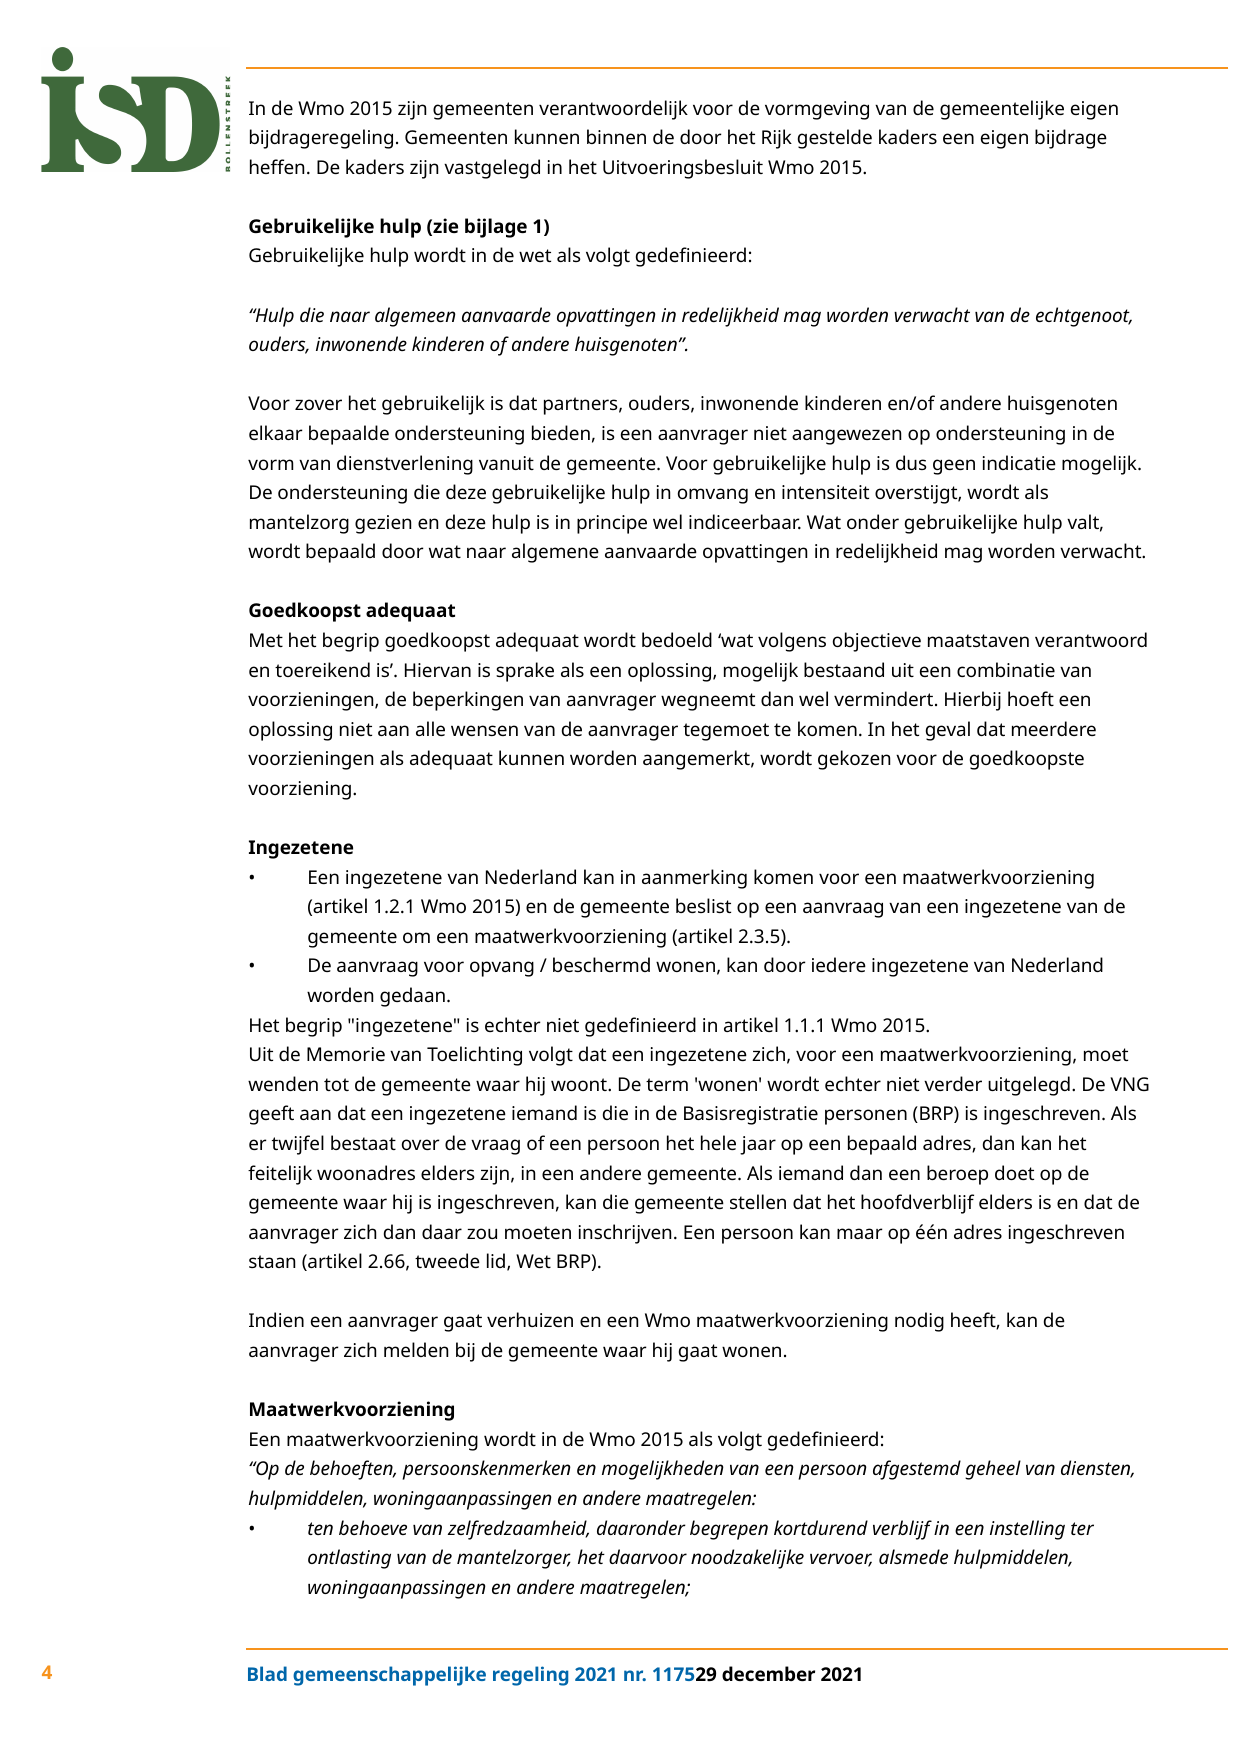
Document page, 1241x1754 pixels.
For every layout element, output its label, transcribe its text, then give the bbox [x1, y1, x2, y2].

text Indien een aanvrager gaat verhuizen en een Wmo maatwerkvoorziening nodig heeft, kan de aanvrager zich melden bij de gemeente waar hij gaat wonen. [248, 1308, 1152, 1363]
text In de Wmo 2015 zijn gemeenten verantwoordelijk voor de vormgeving van de gemeentelijke eigen bijdrageregeling. Gemeenten kunnen binnen de door het Rijk gestelde kaders een eigen bijdrage heffen. De kaders zijn vastgelegd in het Uitvoeringsbesluit Wmo 2015. [248, 95, 1152, 180]
text “Hulp die naar algemeen aanvaarde opvattingen in redelijkheid mag worden verwacht van de echtgenoot, ouders, inwonende kinderen of andere huisgenoten”. [248, 302, 1152, 357]
text Het begrip "ingezetene" is echter niet gedefinieerd in artikel 1.1.1 Wmo 2015. [248, 1012, 1152, 1038]
text Gebruikelijke hulp (zie bijlage 1) [248, 213, 1152, 239]
text Goedkoopst adequaat [248, 598, 1152, 623]
text Uit de Memorie van Toelichting volgt dat een ingezetene zich, voor een maatwerkvoorziening, moet wenden tot de gemeente waar hij woont. De term 'wonen' wordt echter niet verder uitgelegd. De VNG geeft aan dat een ingezetene iemand is die in de Basisregistratie personen (BRP) is ingeschreven. Als er twijfel bestaat over de vraag of een persoon het hele jaar op een bepaald adres, dan kan het feitelijk woonadres elders zijn, in een andere gemeente. Als iemand dan een beroep doet op de gemeente waar hij is ingeschreven, kan die gemeente stellen dat het hoofdverblijf elders is en dat de aanvrager zich dan daar zou moeten inschrijven. Een persoon kan maar op één adres ingeschreven staan (artikel 2.66, tweede lid, Wet BRP). [248, 1041, 1152, 1274]
text Maatwerkvoorziening [248, 1396, 1152, 1422]
list De aanvraag voor opvang / beschermd wonen, kan door iedere ingezetene van Nederland worden gedaan. [248, 953, 1152, 1008]
list ten behoeve van zelfredzaamheid, daaronder begrepen kortdurend verblijf in een instelling ter ontlasting van de mantelzorger, het daarvoor noodzakelijke vervoer, alsmede hulpmiddelen, woningaanpassingen en andere maatregelen; [248, 1515, 1152, 1600]
text Gebruikelijke hulp wordt in de wet als volgt gedefinieerd: [248, 243, 1152, 268]
text Met het begrip goedkoopst adequaat wordt bedoeld ‘wat volgens objectieve maatstaven verantwoord en toereikend is’. Hiervan is sprake als een oplossing, mogelijk bestaand uit een combinatie van voorzieningen, de beperkingen van aanvrager wegneemt dan wel vermindert. Hierbij hoeft een oplossing niet aan alle wensen van de aanvrager tegemoet te komen. In het geval dat meerdere voorzieningen als adequaat kunnen worden aangemerkt, wordt gekozen voor de goedkoopste voorziening. [248, 627, 1152, 801]
text Ingezetene [248, 834, 1152, 860]
list Een ingezetene van Nederland kan in aanmerking komen voor een maatwerkvoorziening (artikel 1.2.1 Wmo 2015) en de gemeente beslist op een aanvraag van een ingezetene van de gemeente om een maatwerkvoorziening (artikel 2.3.5). [248, 864, 1152, 949]
text Voor zover het gebruikelijk is dat partners, ouders, inwonende kinderen en/of andere huisgenoten elkaar bepaalde ondersteuning bieden, is een aanvrager niet aangewezen op ondersteuning in de vorm van dienstverlening vanuit de gemeente. Voor gebruikelijke hulp is dus geen indicatie mogelijk. De ondersteuning die deze gebruikelijke hulp in omvang en intensiteit overstijgt, wordt als mantelzorg gezien en deze hulp is in principe wel indiceerbaar. Wat onder gebruikelijke hulp valt, wordt bepaald door wat naar algemene aanvaarde opvattingen in redelijkheid mag worden verwacht. [248, 391, 1152, 564]
text Een maatwerkvoorziening wordt in de Wmo 2015 als volgt gedefinieerd: [248, 1426, 1152, 1452]
text “Op de behoeften, persoonskenmerken en mogelijkheden van een persoon afgestemd geheel van diensten, hulpmiddelen, woningaanpassingen en andere maatregelen: [248, 1456, 1152, 1511]
picture [41, 47, 231, 172]
